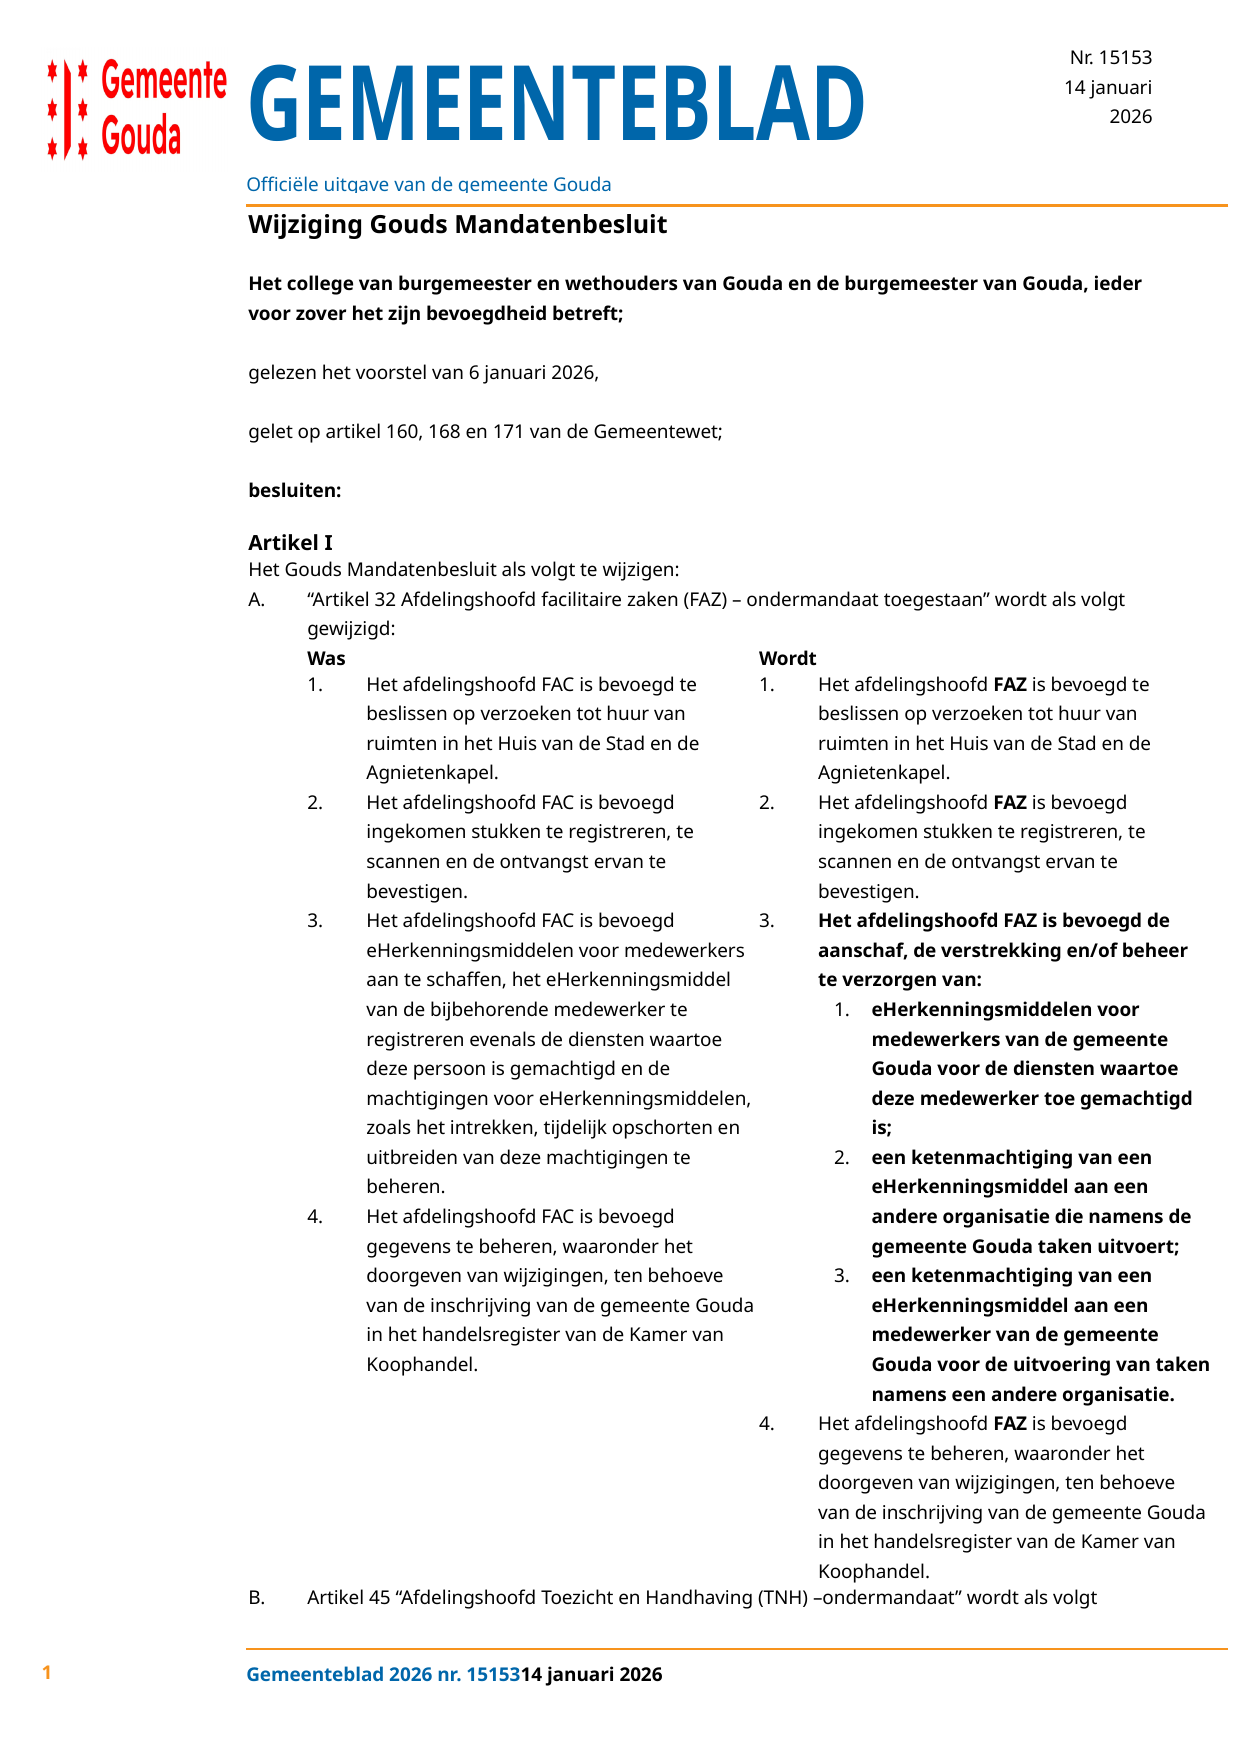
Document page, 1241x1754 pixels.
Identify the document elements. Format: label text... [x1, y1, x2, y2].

text Het college van burgemeester en wethouders van Gouda en de burgemeester van Gouda, ieder voor zover het zijn bevoegdheid betreft; [248, 270, 1152, 326]
list “Artikel 32 Afdelingshoofd facilitaire zaken (FAZ) – ondermandaat toegestaan” wordt als volgt gewijzigd: [248, 586, 1152, 641]
table_header Wordt [759, 645, 1211, 671]
picture [41, 47, 231, 172]
text Artikel I [248, 528, 1152, 556]
text Wijziging Gouds Mandatenbesluit [248, 207, 1152, 241]
table_header Was [307, 645, 759, 671]
table_cell Het afdelingshoofd FAC is bevoegd te beslissen op verzoeken tot huur van ruimten in het Huis van de Stad en de Agnietenkapel. Het afdelingshoofd FAC is bevoegd ingekomen stukken te registreren, te scannen en de ontvangst ervan te bevestigen. Het afdelingshoofd FAC is bevoegd eHerkenningsmiddelen voor medewerkers aan te schaffen, het eHerkenningsmiddel van de bijbehorende medewerker te registreren evenals de diensten waartoe deze persoon is gemachtigd en de machtigingen voor eHerkenningsmiddelen, zoals het intrekken, tijdelijk opschorten en uitbreiden van deze machtigingen te beheren. Het afdelingshoofd FAC is bevoegd gegevens te beheren, waaronder het doorgeven van wijzigingen, ten behoeve van de inschrijving van de gemeente Gouda in het handelsregister van de Kamer van Koophandel. [307, 671, 759, 1584]
text Het Gouds Mandatenbesluit als volgt te wijzigen: [248, 556, 1152, 582]
list Artikel 45 “Afdelingshoofd Toezicht en Handhaving (TNH) –ondermandaat” wordt als volgt [248, 1584, 1152, 1610]
text gelet op artikel 160, 168 en 171 van de Gemeentewet; [248, 418, 1152, 444]
text gelezen het voorstel van 6 januari 2026, [248, 359, 1152, 385]
text besluiten: [248, 477, 1152, 503]
table_cell Het afdelingshoofd FAZ is bevoegd te beslissen op verzoeken tot huur van ruimten in het Huis van de Stad en de Agnietenkapel. Het afdelingshoofd FAZ is bevoegd ingekomen stukken te registreren, te scannen en de ontvangst ervan te bevestigen. Het afdelingshoofd FAZ is bevoegd de aanschaf, de verstrekking en/of beheer te verzorgen van: eHerkenningsmiddelen voor medewerkers van de gemeente Gouda voor de diensten waartoe deze medewerker toe gemachtigd is; een ketenmachtiging van een eHerkenningsmiddel aan een andere organisatie die namens de gemeente Gouda taken uitvoert; een ketenmachtiging van een eHerkenningsmiddel aan een medewerker van de gemeente Gouda voor de uitvoering van taken namens een andere organisatie. Het afdelingshoofd FAZ is bevoegd gegevens te beheren, waaronder het doorgeven van wijzigingen, ten behoeve van de inschrijving van de gemeente Gouda in het handelsregister van de Kamer van Koophandel. [759, 671, 1211, 1584]
